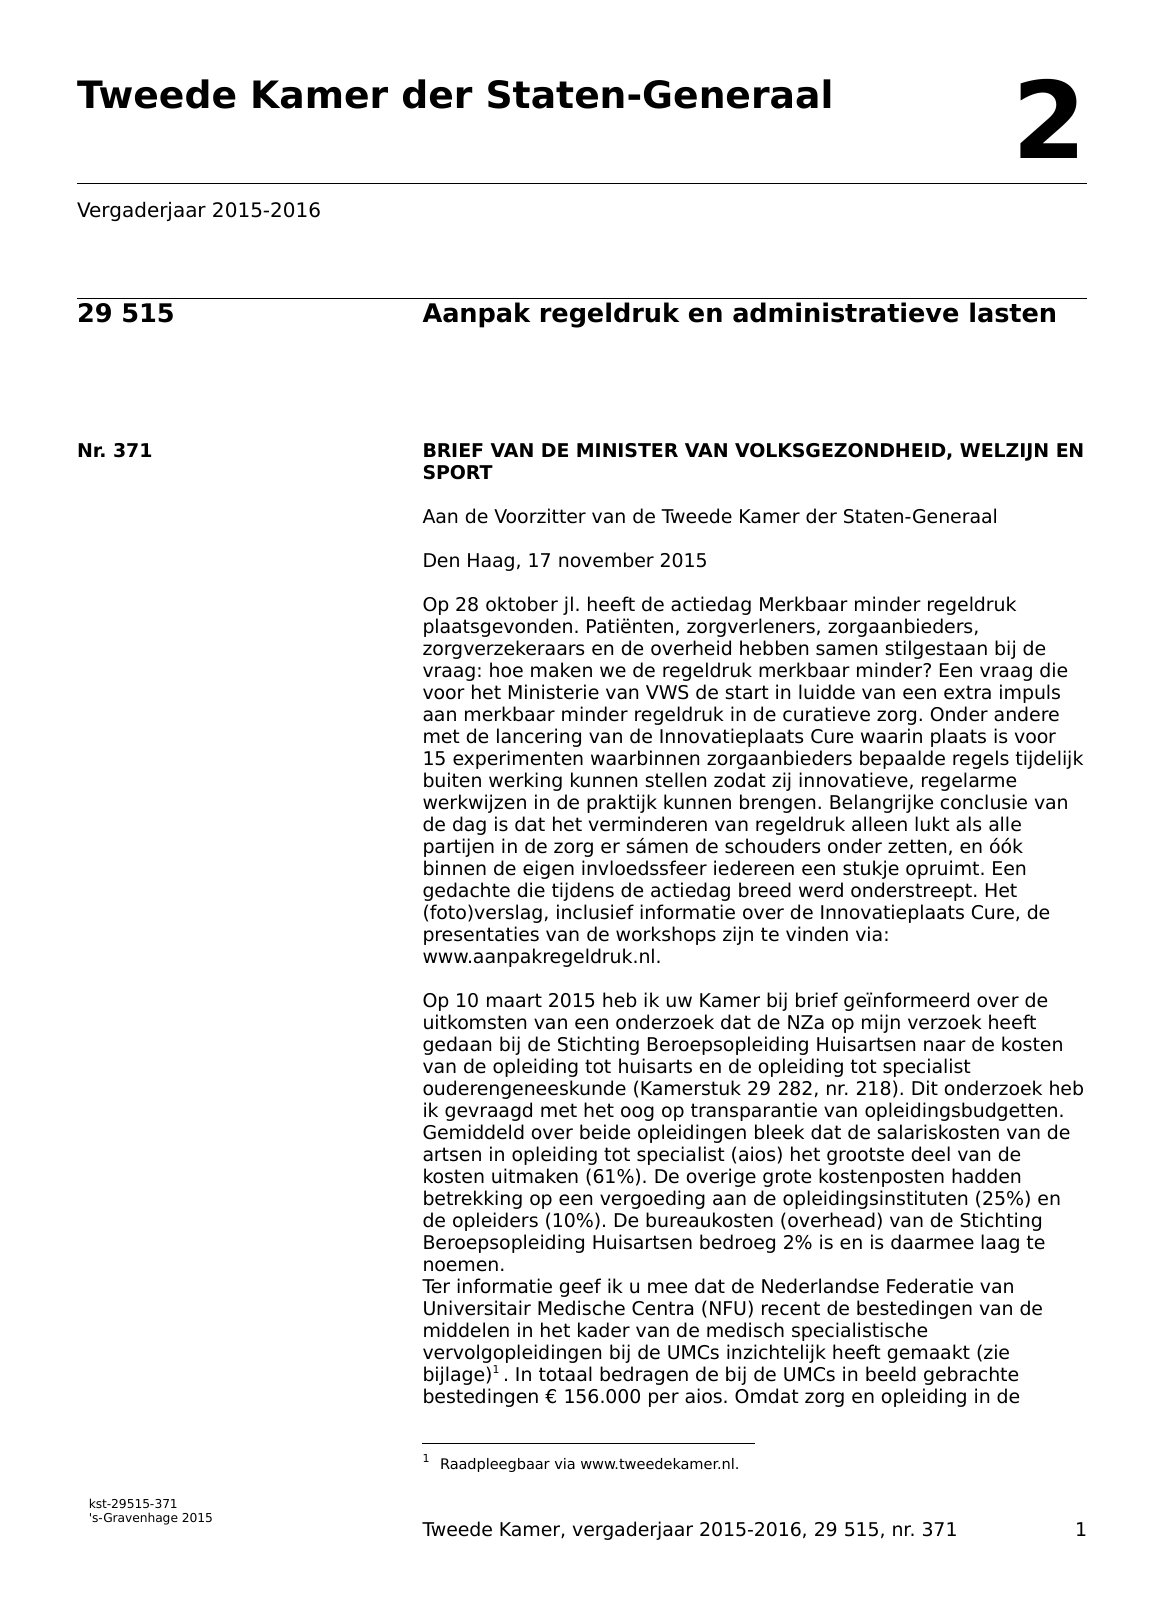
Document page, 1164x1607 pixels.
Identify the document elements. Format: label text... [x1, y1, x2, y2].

table_header Tweede Kamer der Staten-Generaal [77, 59, 886, 183]
subtitle 29 515 Aanpak regeldruk en administratieve lasten [77, 299, 1087, 329]
table_cell Vergaderjaar 2015-2016 [77, 184, 1087, 298]
text Ter informatie geef ik u mee dat de Nederlandse Federatie van Universitair Medische Centra (NFU) recent de bestedingen van de middelen in het kader van de medisch specialistische vervolgopleidingen bij de UMCs inzichtelijk heeft gemaakt (zie bijlage). In totaal bedragen de bij de UMCs in beeld gebrachte bestedingen € 156.000 per aios. Omdat zorg en opleiding in de [422, 1276, 1087, 1408]
subtitle Nr. 371 BRIEF VAN DE MINISTER VAN VOLKSGEZONDHEID, WELZIJN EN SPORT [77, 440, 1087, 484]
table_header 2 [886, 59, 1087, 183]
text 's-Gravenhage 2015 [88, 1511, 323, 1525]
text kst-29515-371 [88, 1497, 323, 1511]
text Den Haag, 17 november 2015 [422, 550, 1087, 572]
text Raadpleegbaar via www.tweedekamer.nl. [422, 1452, 1087, 1474]
text Op 10 maart 2015 heb ik uw Kamer bij brief geïnformeerd over de uitkomsten van een onderzoek dat de NZa op mijn verzoek heeft gedaan bij de Stichting Beroepsopleiding Huisartsen naar de kosten van de opleiding tot huisarts en de opleiding tot specialist ouderengeneeskunde (Kamerstuk 29 282, nr. 218). Dit onderzoek heb ik gevraagd met het oog op transparantie van opleidingsbudgetten. Gemiddeld over beide opleidingen bleek dat de salariskosten van de artsen in opleiding tot specialist (aios) het grootste deel van de kosten uitmaken (61%). De overige grote kostenposten hadden betrekking op een vergoeding aan de opleidingsinstituten (25%) en de opleiders (10%). De bureaukosten (overhead) van de Stichting Beroepsopleiding Huisartsen bedroeg 2% is en is daarmee laag te noemen. [422, 990, 1087, 1276]
text Aan de Voorzitter van de Tweede Kamer der Staten-Generaal [422, 506, 1087, 528]
text Op 28 oktober jl. heeft de actiedag Merkbaar minder regeldruk plaatsgevonden. Patiënten, zorgverleners, zorgaanbieders, zorgverzekeraars en de overheid hebben samen stilgestaan bij de vraag: hoe maken we de regeldruk merkbaar minder? Een vraag die voor het Ministerie van VWS de start in luidde van een extra impuls aan merkbaar minder regeldruk in de curatieve zorg. Onder andere met de lancering van de Innovatieplaats Cure waarin plaats is voor 15 experimenten waarbinnen zorgaanbieders bepaalde regels tijdelijk buiten werking kunnen stellen zodat zij innovatieve, regelarme werkwijzen in de praktijk kunnen brengen. Belangrijke conclusie van de dag is dat het verminderen van regeldruk alleen lukt als alle partijen in de zorg er sámen de schouders onder zetten, en óók binnen de eigen invloedssfeer iedereen een stukje opruimt. Een gedachte die tijdens de actiedag breed werd onderstreept. Het (foto)verslag, inclusief informatie over de Innovatieplaats Cure, de presentaties van de workshops zijn te vinden via: www.aanpakregeldruk.nl. [422, 594, 1087, 968]
